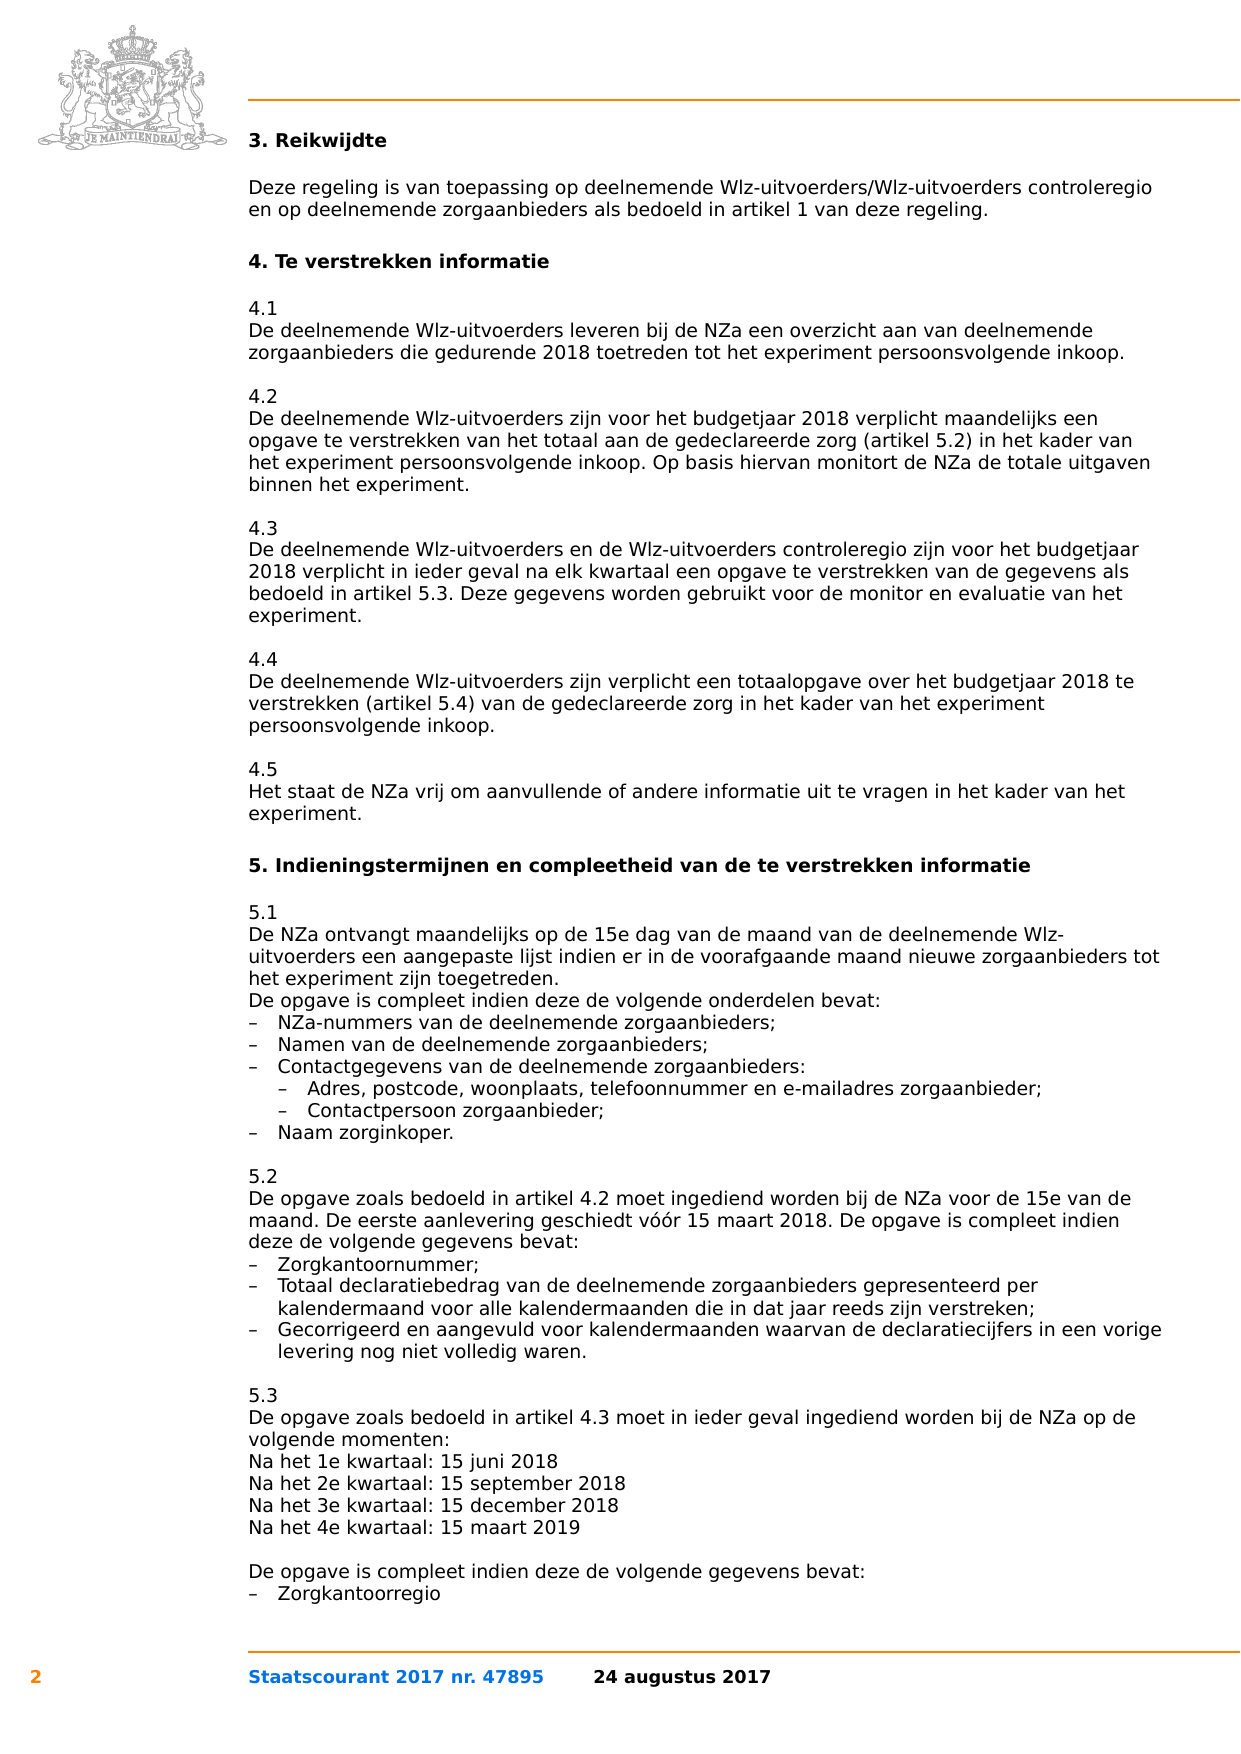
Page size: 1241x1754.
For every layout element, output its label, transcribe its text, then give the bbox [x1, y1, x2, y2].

text De deelnemende Wlz-uitvoerders leveren bij de NZa een overzicht aan van deelnemende zorgaanbieders die gedurende 2018 toetreden tot het experiment persoonsvolgende inkoop. [248, 320, 1163, 364]
text Deze regeling is van toepassing op deelnemende Wlz-uitvoerders/Wlz-uitvoerders controleregio en op deelnemende zorgaanbieders als bedoeld in artikel 1 van deze regeling. [248, 177, 1163, 221]
text Het staat de NZa vrij om aanvullende of andere informatie uit te vragen in het kader van het experiment. [248, 781, 1163, 825]
text – Contactpersoon zorgaanbieder; [278, 1100, 1163, 1122]
text De opgave zoals bedoeld in artikel 4.2 moet ingediend worden bij de NZa voor de 15e van de maand. De eerste aanlevering geschiedt vóór 15 maart 2018. De opgave is compleet indien deze de volgende gegevens bevat: [248, 1187, 1163, 1253]
text Na het 3e kwartaal: 15 december 2018 [248, 1495, 1163, 1517]
text 4.2 [248, 386, 1163, 408]
text 4.5 [248, 759, 1163, 781]
text De NZa ontvangt maandelijks op de 15e dag van de maand van de deelnemende Wlz-uitvoerders een aangepaste lijst indien er in de voorafgaande maand nieuwe zorgaanbieders tot het experiment zijn toegetreden. [248, 924, 1163, 990]
text – Namen van de deelnemende zorgaanbieders; [248, 1034, 1163, 1056]
text – NZa-nummers van de deelnemende zorgaanbieders; [248, 1012, 1163, 1034]
text – Gecorrigeerd en aangevuld voor kalendermaanden waarvan de declaratiecijfers in een vorige levering nog niet volledig waren. [248, 1319, 1163, 1363]
text – Contactgegevens van de deelnemende zorgaanbieders: [248, 1056, 1163, 1078]
text Na het 1e kwartaal: 15 juni 2018 [248, 1451, 1163, 1473]
text – Zorgkantoornummer; [248, 1253, 1163, 1275]
text 4.1 [248, 298, 1163, 320]
text – Adres, postcode, woonplaats, telefoonnummer en e-mailadres zorgaanbieder; [278, 1078, 1163, 1100]
text De deelnemende Wlz-uitvoerders zijn verplicht een totaalopgave over het budgetjaar 2018 te verstrekken (artikel 5.4) van de gedeclareerde zorg in het kader van het experiment persoonsvolgende inkoop. [248, 671, 1163, 737]
text 4.3 [248, 517, 1163, 539]
subtitle 4. Te verstrekken informatie [248, 251, 1163, 273]
text – Naam zorginkoper. [248, 1122, 1163, 1144]
text De opgave zoals bedoeld in artikel 4.3 moet in ieder geval ingediend worden bij de NZa op de volgende momenten: [248, 1407, 1163, 1451]
text Na het 4e kwartaal: 15 maart 2019 [248, 1517, 1163, 1539]
text De deelnemende Wlz-uitvoerders zijn voor het budgetjaar 2018 verplicht maandelijks een opgave te verstrekken van het totaal aan de gedeclareerde zorg (artikel 5.2) in het kader van het experiment persoonsvolgende inkoop. Op basis hiervan monitort de NZa de totale uitgaven binnen het experiment. [248, 408, 1163, 496]
picture [38, 25, 227, 150]
text De deelnemende Wlz-uitvoerders en de Wlz-uitvoerders controleregio zijn voor het budgetjaar 2018 verplicht in ieder geval na elk kwartaal een opgave te verstrekken van de gegevens als bedoeld in artikel 5.3. Deze gegevens worden gebruikt voor de monitor en evaluatie van het experiment. [248, 539, 1163, 627]
text Na het 2e kwartaal: 15 september 2018 [248, 1473, 1163, 1495]
text 4.4 [248, 649, 1163, 671]
text 5.3 [248, 1385, 1163, 1407]
subtitle 5. Indieningstermijnen en compleetheid van de te verstrekken informatie [248, 855, 1163, 877]
subtitle 3. Reikwijdte [248, 130, 1163, 152]
text De opgave is compleet indien deze de volgende onderdelen bevat: [248, 990, 1163, 1012]
text – Totaal declaratiebedrag van de deelnemende zorgaanbieders gepresenteerd per kalendermaand voor alle kalendermaanden die in dat jaar reeds zijn verstreken; [248, 1275, 1163, 1319]
text – Zorgkantoorregio [248, 1583, 1163, 1605]
text 5.2 [248, 1166, 1163, 1187]
text De opgave is compleet indien deze de volgende gegevens bevat: [248, 1561, 1163, 1583]
text 5.1 [248, 902, 1163, 924]
